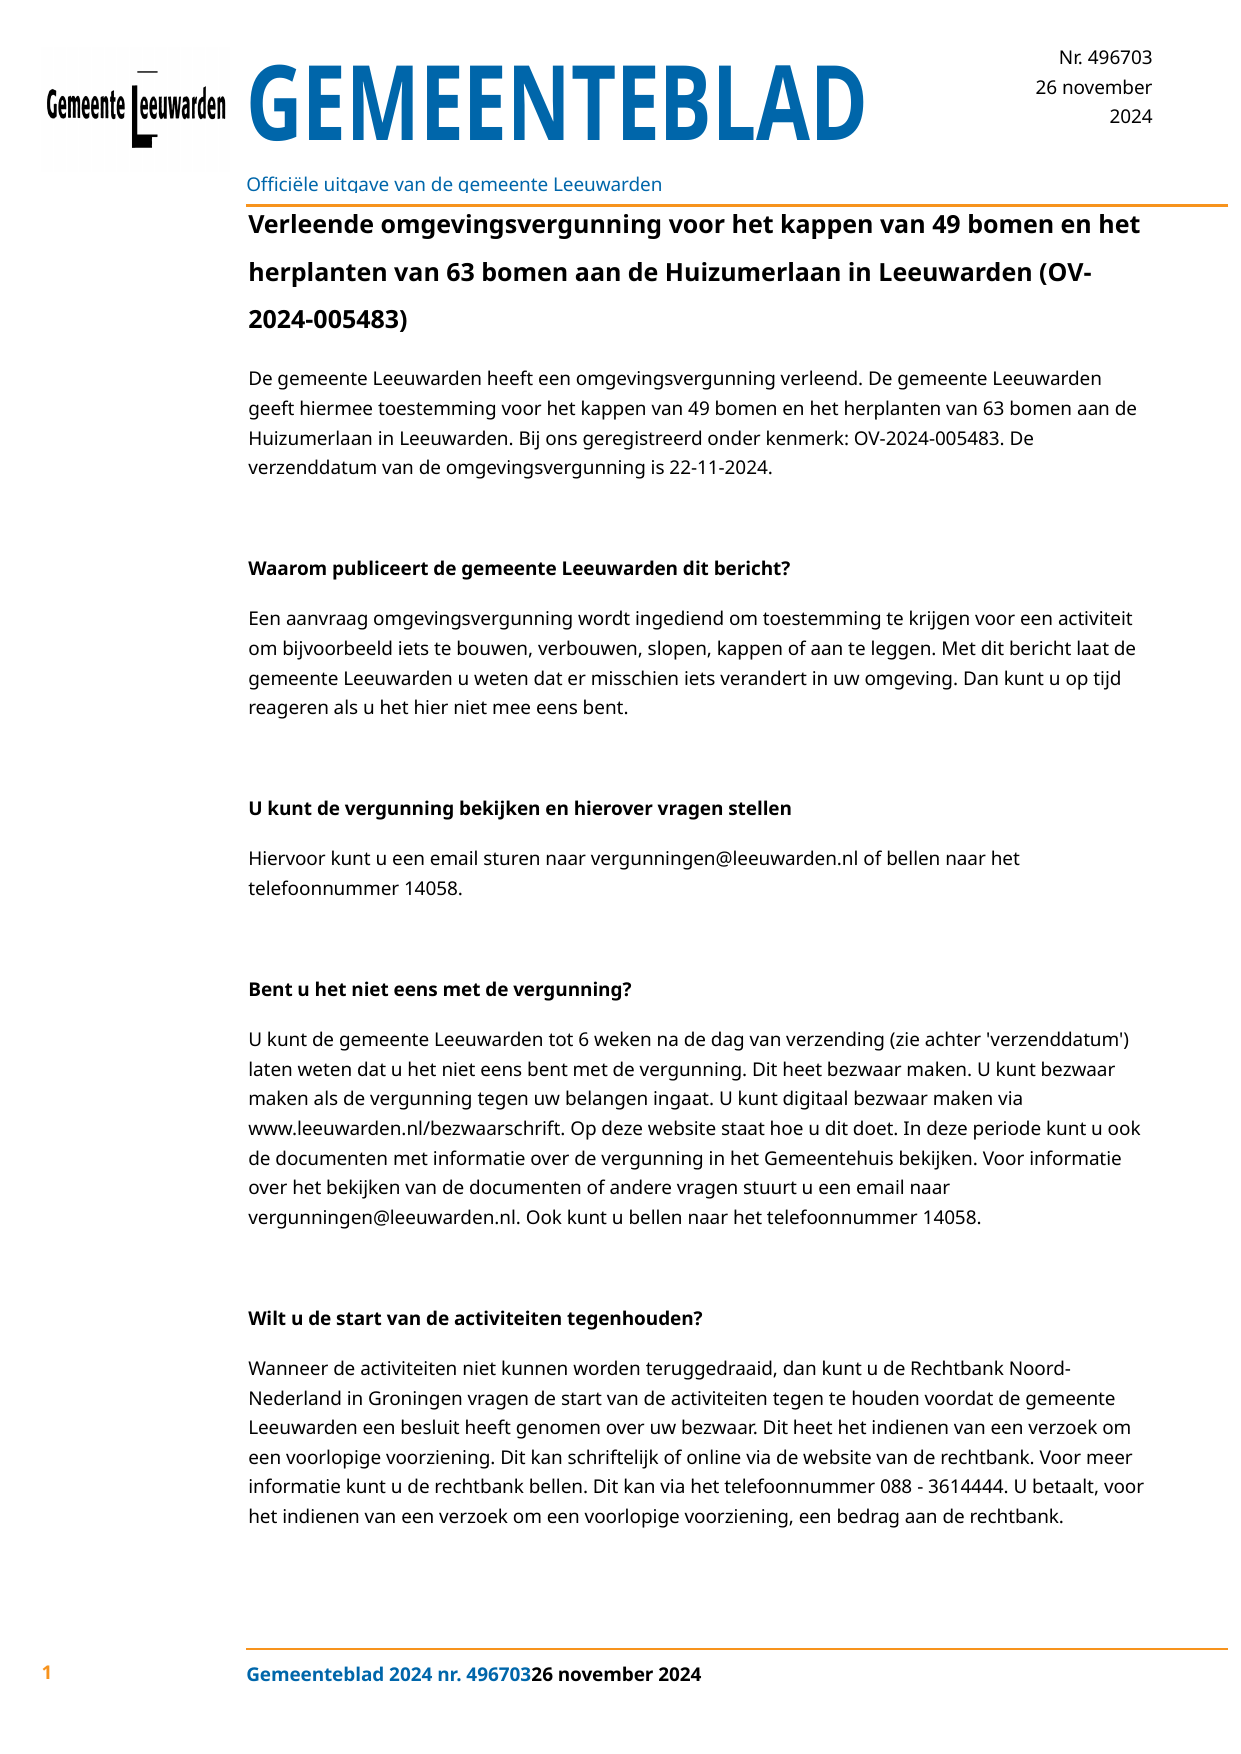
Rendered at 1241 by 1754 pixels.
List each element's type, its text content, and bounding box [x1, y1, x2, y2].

text U kunt de vergunning bekijken en hierover vragen stellen [248, 795, 1152, 821]
text Waarom publiceert de gemeente Leeuwarden dit bericht? [248, 555, 1152, 581]
picture [41, 47, 231, 172]
text Hiervoor kunt u een email sturen naar vergunningen@leeuwarden.nl of bellen naar het telefoonnummer 14058. [248, 846, 1152, 901]
text Een aanvraag omgevingsvergunning wordt ingediend om toestemming te krijgen voor een activiteit om bijvoorbeeld iets te bouwen, verbouwen, slopen, kappen of aan te leggen. Met dit bericht laat de gemeente Leeuwarden u weten dat er misschien iets verandert in uw omgeving. Dan kunt u op tijd reageren als u het hier niet mee eens bent. [248, 606, 1152, 720]
text Wilt u de start van de activiteiten tegenhouden? [248, 1305, 1152, 1330]
text U kunt de gemeente Leeuwarden tot 6 weken na de dag van verzending (zie achter 'verzenddatum') laten weten dat u het niet eens bent met de vergunning. Dit heet bezwaar maken. U kunt bezwaar maken als de vergunning tegen uw belangen ingaat. U kunt digitaal bezwaar maken via www.leeuwarden.nl/bezwaarschrift. Op deze website staat hoe u dit doet. In deze periode kunt u ook de documenten met informatie over de vergunning in het Gemeentehuis bekijken. Voor informatie over het bekijken van de documenten of andere vragen stuurt u een email naar vergunningen@leeuwarden.nl. Ook kunt u bellen naar het telefoonnummer 14058. [248, 1026, 1152, 1229]
text Bent u het niet eens met de vergunning? [248, 976, 1152, 1002]
text Verleende omgevingsvergunning voor het kappen van 49 bomen en het herplanten van 63 bomen aan de Huizumerlaan in Leeuwarden (OV-2024-005483) [248, 207, 1152, 336]
text Wanneer de activiteiten niet kunnen worden teruggedraaid, dan kunt u de Rechtbank Noord-Nederland in Groningen vragen de start van de activiteiten tegen te houden voordat de gemeente Leeuwarden een besluit heeft genomen over uw bezwaar. Dit heet het indienen van een verzoek om een voorlopige voorziening. Dit kan schriftelijk of online via de website van de rechtbank. Voor meer informatie kunt u de rechtbank bellen. Dit kan via het telefoonnummer 088 - 3614444. U betaalt, voor het indienen van een verzoek om een voorlopige voorziening, een bedrag aan de rechtbank. [248, 1355, 1152, 1529]
text De gemeente Leeuwarden heeft een omgevingsvergunning verleend. De gemeente Leeuwarden geeft hiermee toestemming voor het kappen van 49 bomen en het herplanten van 63 bomen aan de Huizumerlaan in Leeuwarden. Bij ons geregistreerd onder kenmerk: OV-2024-005483. De verzenddatum van de omgevingsvergunning is 22-11-2024. [248, 366, 1152, 480]
